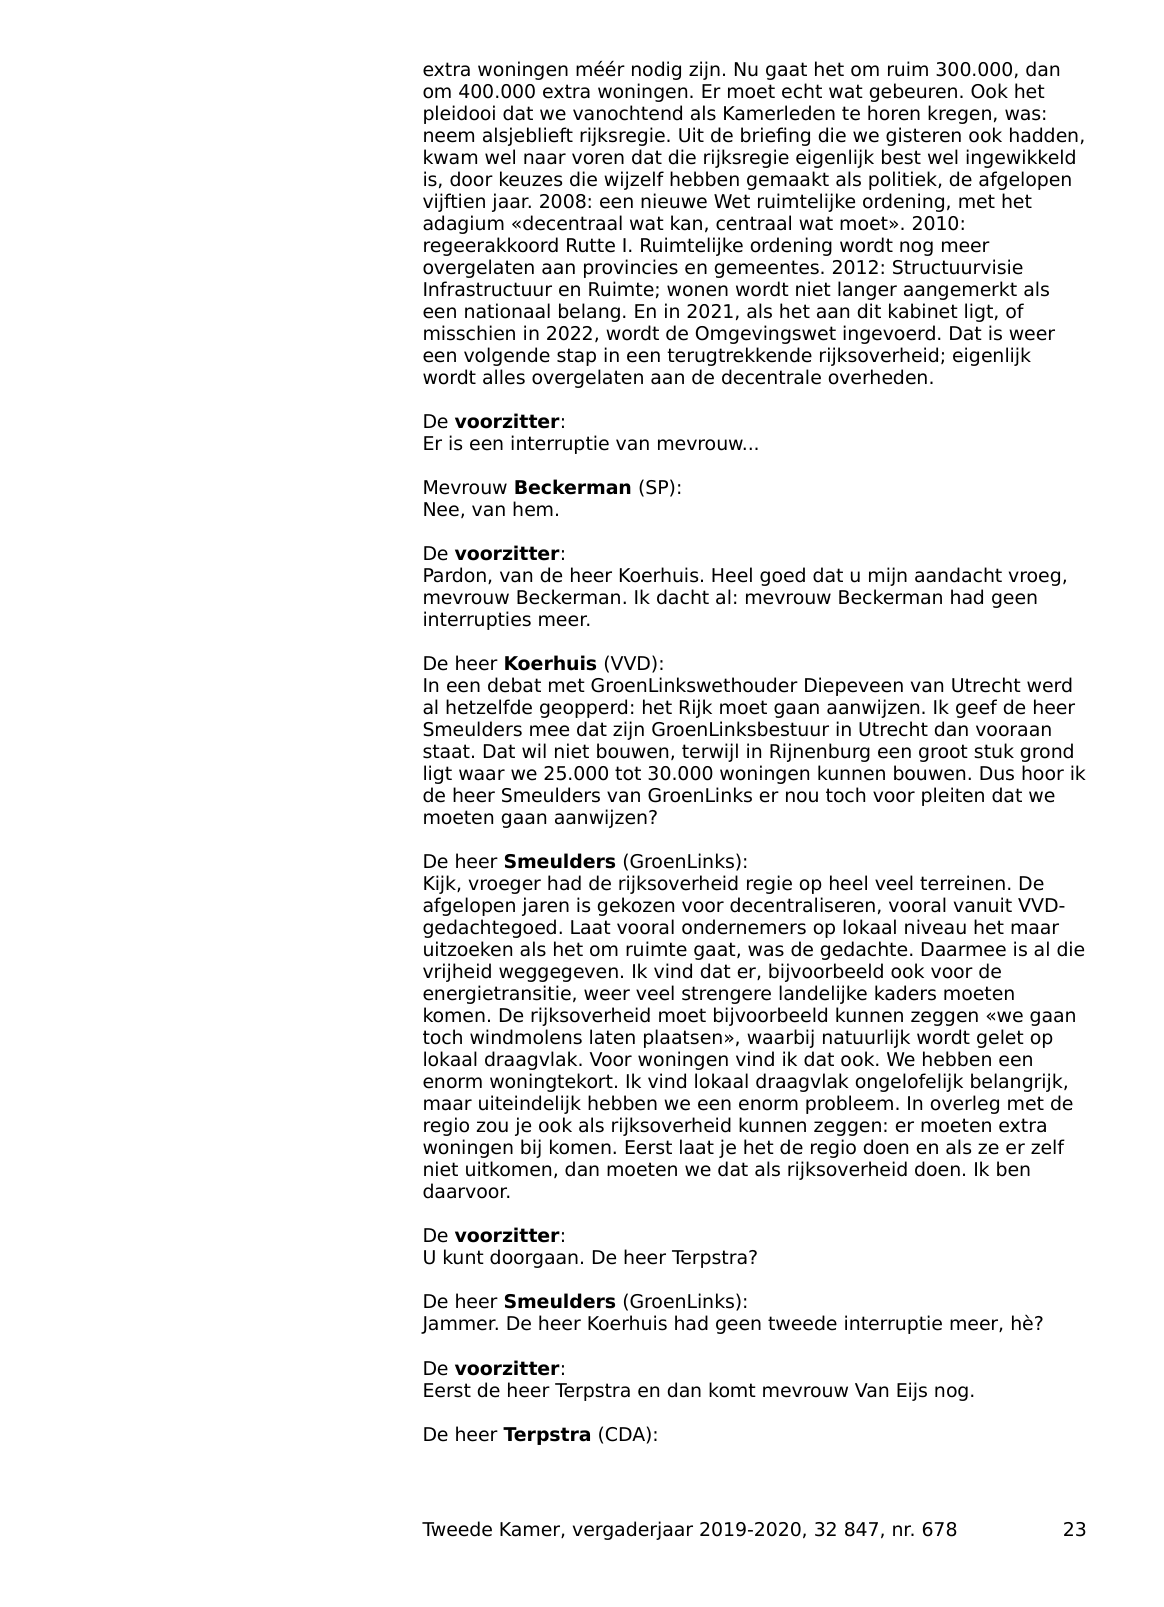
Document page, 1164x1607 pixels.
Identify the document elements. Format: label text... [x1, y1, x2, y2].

text Nee, van hem. [422, 499, 1087, 521]
text U kunt doorgaan. De heer Terpstra? [422, 1247, 1087, 1269]
text Kijk, vroeger had de rijksoverheid regie op heel veel terreinen. De afgelopen jaren is gekozen voor decentraliseren, vooral vanuit VVD-gedachtegoed. Laat vooral ondernemers op lokaal niveau het maar uitzoeken als het om ruimte gaat, was de gedachte. Daarmee is al die vrijheid weggegeven. Ik vind dat er, bijvoorbeeld ook voor de energietransitie, weer veel strengere landelijke kaders moeten komen. De rijksoverheid moet bijvoorbeeld kunnen zeggen «we gaan toch windmolens laten plaatsen», waarbij natuurlijk wordt gelet op lokaal draagvlak. Voor woningen vind ik dat ook. We hebben een enorm woningtekort. Ik vind lokaal draagvlak ongelofelijk belangrijk, maar uiteindelijk hebben we een enorm probleem. In overleg met de regio zou je ook als rijksoverheid kunnen zeggen: er moeten extra woningen bij komen. Eerst laat je het de regio doen en als ze er zelf niet uitkomen, dan moeten we dat als rijksoverheid doen. Ik ben daarvoor. [422, 873, 1087, 1203]
text In een debat met GroenLinkswethouder Diepeveen van Utrecht werd al hetzelfde geopperd: het Rijk moet gaan aanwijzen. Ik geef de heer Smeulders mee dat zijn GroenLinksbestuur in Utrecht dan vooraan staat. Dat wil niet bouwen, terwijl in Rijnenburg een groot stuk grond ligt waar we 25.000 tot 30.000 woningen kunnen bouwen. Dus hoor ik de heer Smeulders van GroenLinks er nou toch voor pleiten dat we moeten gaan aanwijzen? [422, 675, 1087, 829]
text De heer Koerhuis (VVD): [422, 653, 1087, 675]
text extra woningen méér nodig zijn. Nu gaat het om ruim 300.000, dan om 400.000 extra woningen. Er moet echt wat gebeuren. Ook het pleidooi dat we vanochtend als Kamerleden te horen kregen, was: neem alsjeblieft rijksregie. Uit de briefing die we gisteren ook hadden, kwam wel naar voren dat die rijksregie eigenlijk best wel ingewikkeld is, door keuzes die wijzelf hebben gemaakt als politiek, de afgelopen vijftien jaar. 2008: een nieuwe Wet ruimtelijke ordening, met het adagium «decentraal wat kan, centraal wat moet». 2010: regeerakkoord Rutte I. Ruimtelijke ordening wordt nog meer overgelaten aan provincies en gemeentes. 2012: Structuurvisie Infrastructuur en Ruimte; wonen wordt niet langer aangemerkt als een nationaal belang. En in 2021, als het aan dit kabinet ligt, of misschien in 2022, wordt de Omgevingswet ingevoerd. Dat is weer een volgende stap in een terugtrekkende rijksoverheid; eigenlijk wordt alles overgelaten aan de decentrale overheden. [422, 59, 1087, 389]
text De voorzitter: [422, 1357, 1087, 1379]
text De heer Terpstra (CDA): [422, 1424, 1087, 1446]
text Mevrouw Beckerman (SP): [422, 477, 1087, 499]
text Eerst de heer Terpstra en dan komt mevrouw Van Eijs nog. [422, 1379, 1087, 1401]
text De heer Smeulders (GroenLinks): [422, 1291, 1087, 1313]
text Jammer. De heer Koerhuis had geen tweede interruptie meer, hè? [422, 1313, 1087, 1335]
text De voorzitter: [422, 1225, 1087, 1247]
text Pardon, van de heer Koerhuis. Heel goed dat u mijn aandacht vroeg, mevrouw Beckerman. Ik dacht al: mevrouw Beckerman had geen interrupties meer. [422, 565, 1087, 631]
text De heer Smeulders (GroenLinks): [422, 851, 1087, 873]
text De voorzitter: [422, 543, 1087, 565]
text Er is een interruptie van mevrouw... [422, 433, 1087, 455]
text De voorzitter: [422, 411, 1087, 433]
